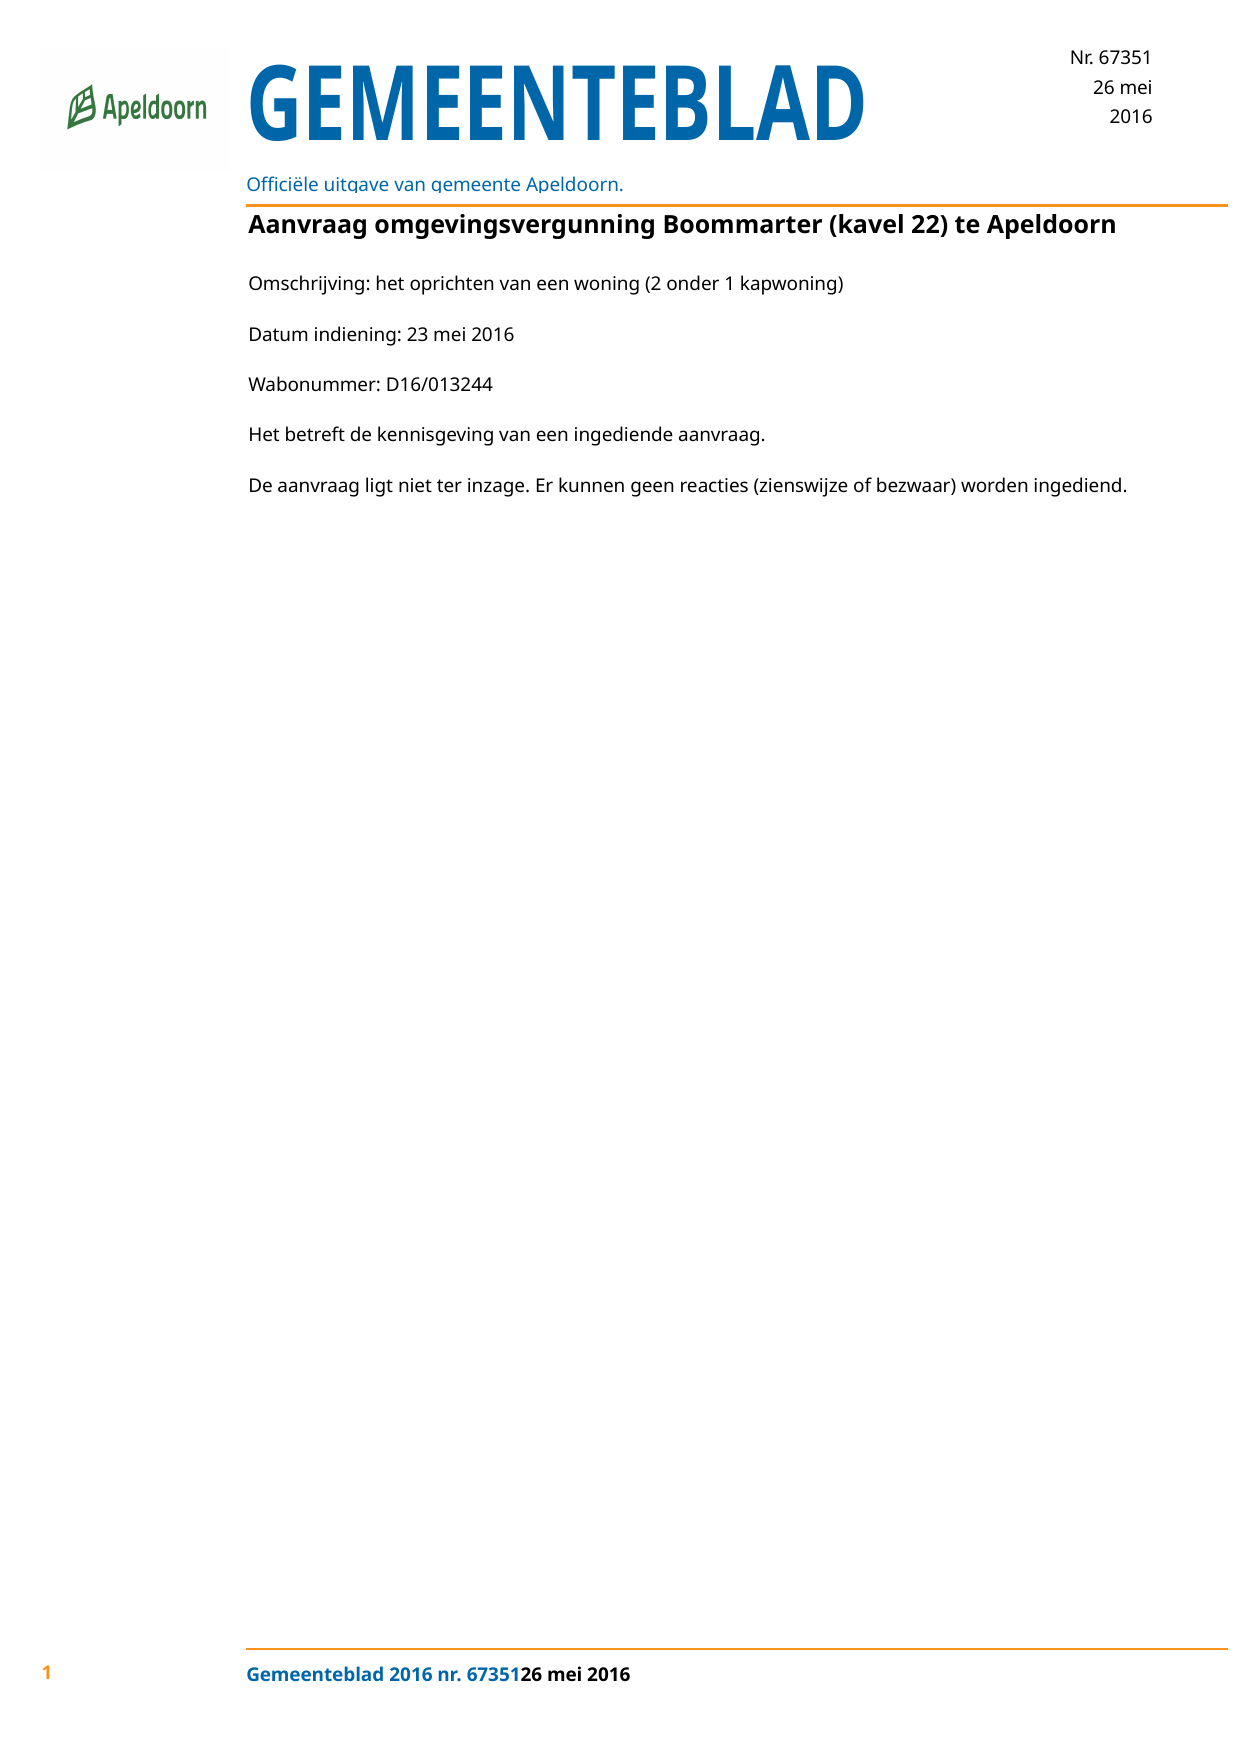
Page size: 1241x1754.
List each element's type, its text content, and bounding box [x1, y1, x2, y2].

text Wabonummer: D16/013244 [248, 371, 1152, 397]
text Datum indiening: 23 mei 2016 [248, 321, 1152, 346]
text De aanvraag ligt niet ter inzage. Er kunnen geen reacties (zienswijze of bezwaar) worden ingediend. [248, 472, 1152, 498]
text Omschrijving: het oprichten van een woning (2 onder 1 kapwoning) [248, 270, 1152, 296]
picture [41, 47, 231, 172]
text Aanvraag omgevingsvergunning Boommarter (kavel 22) te Apeldoorn [248, 207, 1152, 241]
text Het betreft de kennisgeving van een ingediende aanvraag. [248, 422, 1152, 447]
